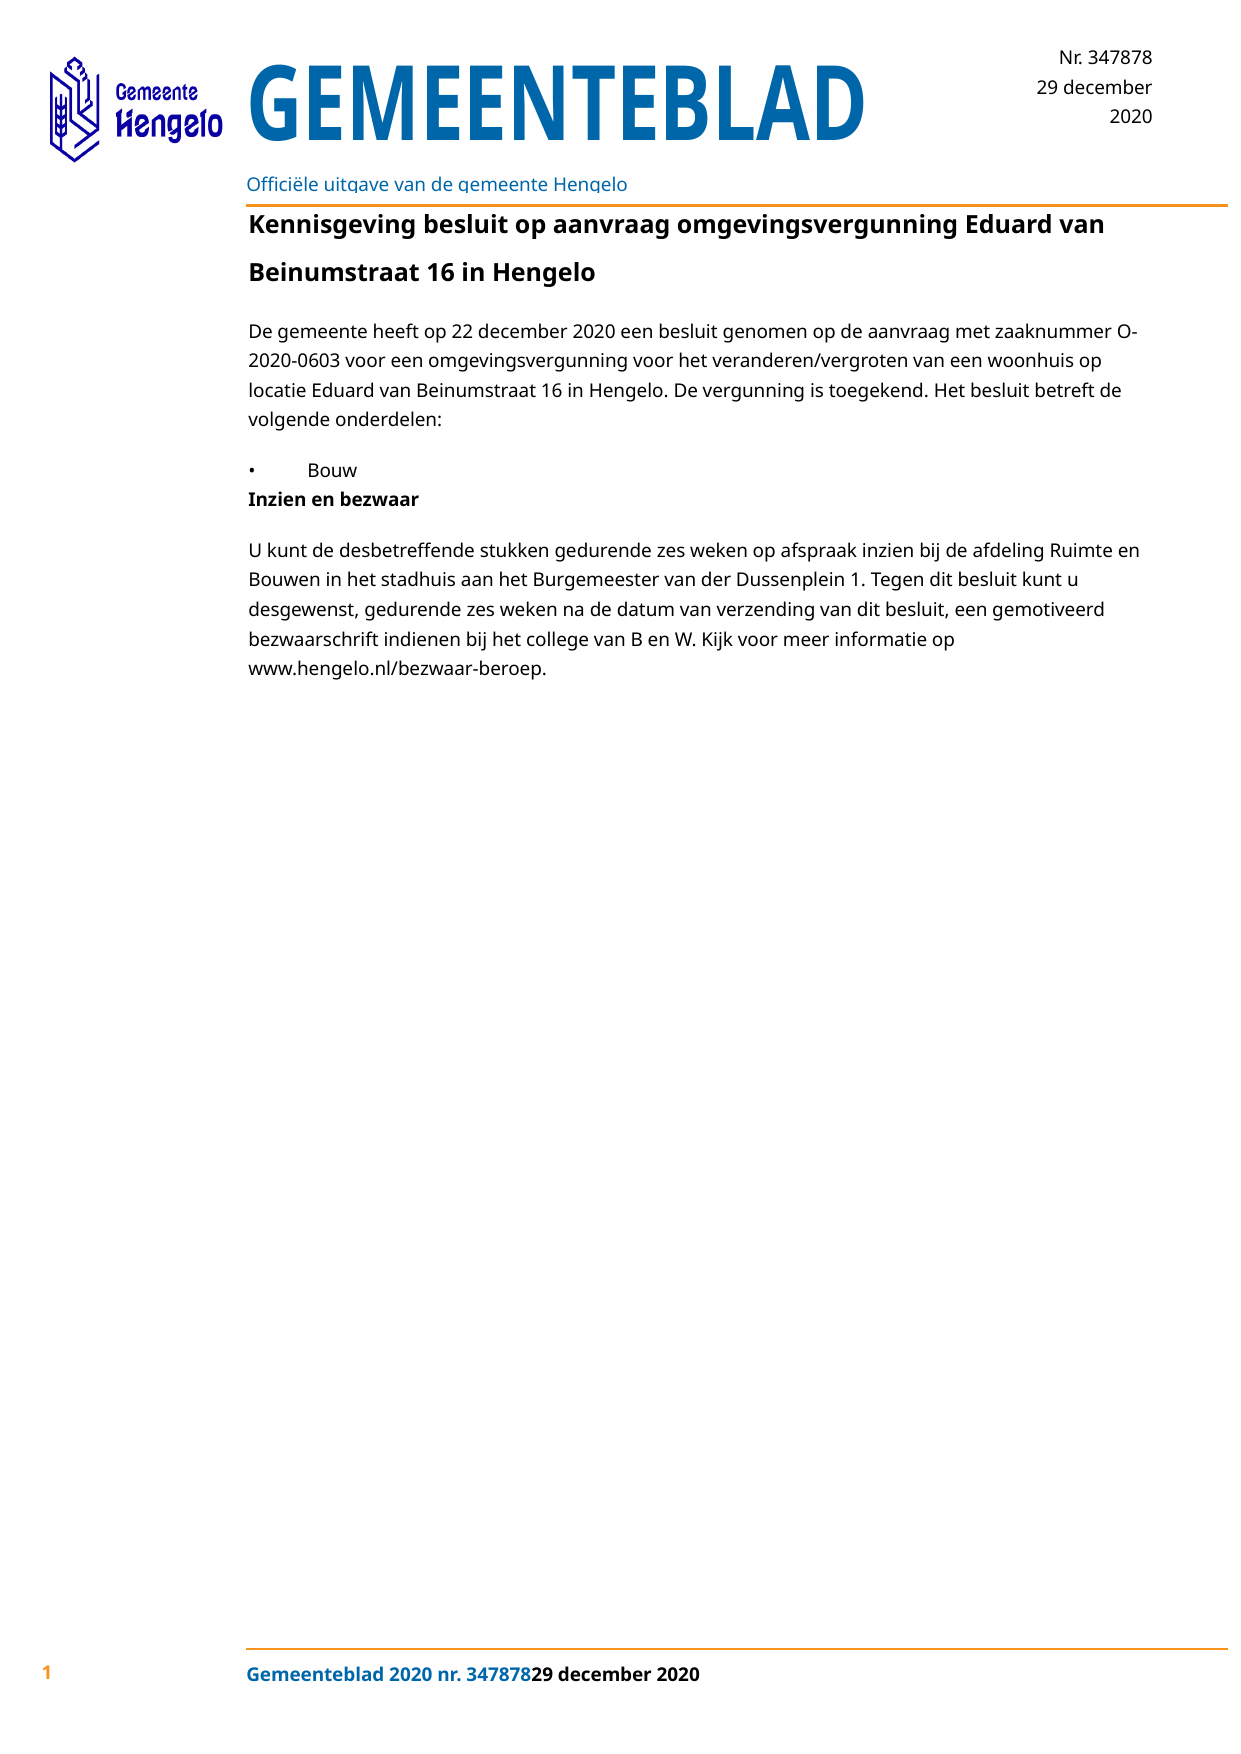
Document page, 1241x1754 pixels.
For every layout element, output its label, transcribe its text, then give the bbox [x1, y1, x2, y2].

text Kennisgeving besluit op aanvraag omgevingsvergunning Eduard van Beinumstraat 16 in Hengelo [248, 207, 1152, 288]
text Inzien en bezwaar [248, 487, 1152, 512]
list Bouw [248, 457, 1152, 483]
text De gemeente heeft op 22 december 2020 een besluit genomen op de aanvraag met zaaknummer O-2020-0603 voor een omgevingsvergunning voor het veranderen/vergroten van een woonhuis op locatie Eduard van Beinumstraat 16 in Hengelo. De vergunning is toegekend. Het besluit betreft de volgende onderdelen: [248, 318, 1152, 432]
text U kunt de desbetreffende stukken gedurende zes weken op afspraak inzien bij de afdeling Ruimte en Bouwen in het stadhuis aan het Burgemeester van der Dussenplein 1. Tegen dit besluit kunt u desgewenst, gedurende zes weken na de datum van verzending van dit besluit, een gemotiveerd bezwaarschrift indienen bij het college van B en W. Kijk voor meer informatie op www.hengelo.nl/bezwaar-beroep. [248, 537, 1152, 681]
picture [41, 47, 231, 172]
